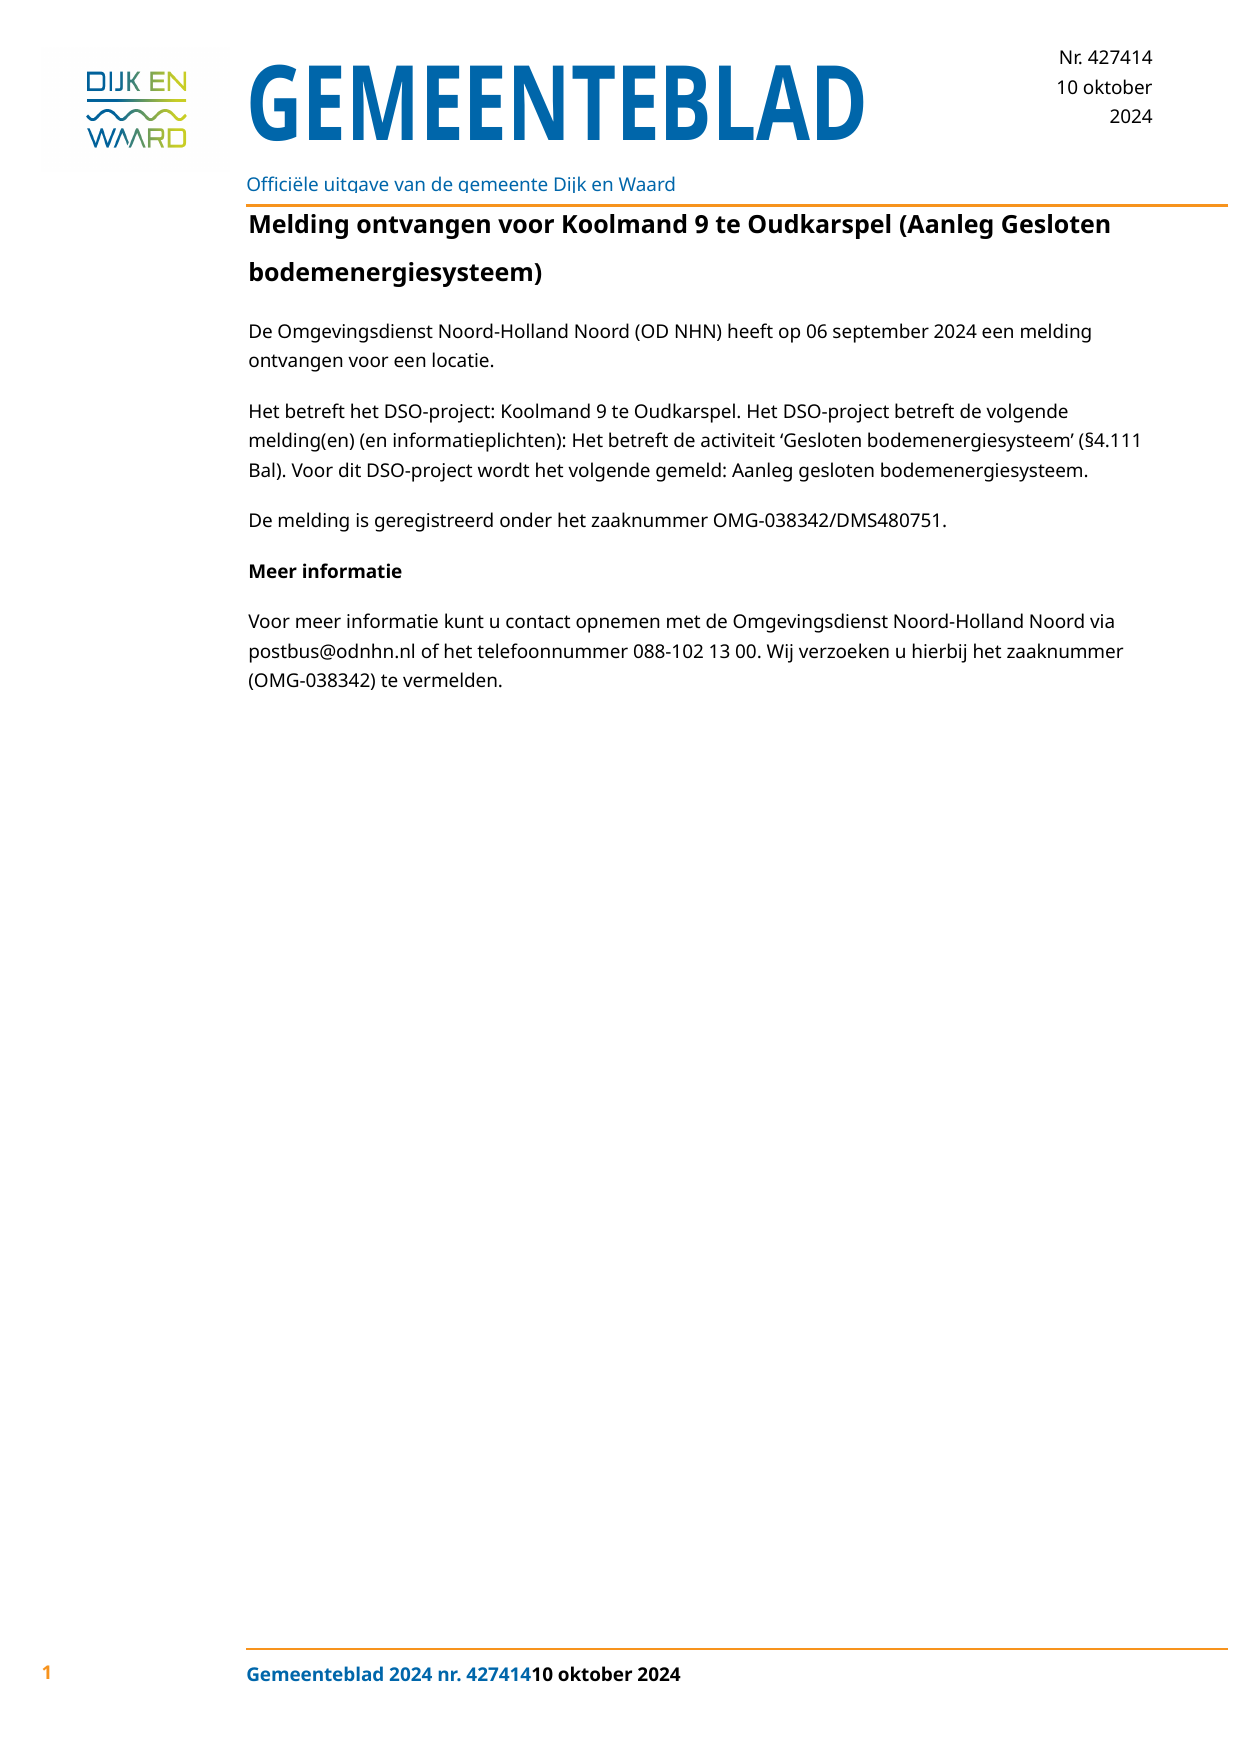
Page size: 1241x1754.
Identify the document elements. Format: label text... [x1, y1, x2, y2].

picture [41, 47, 231, 172]
text De melding is geregistreerd onder het zaaknummer OMG-038342/DMS480751. [248, 507, 1152, 533]
text Het betreft het DSO-project: Koolmand 9 te Oudkarspel. Het DSO-project betreft de volgende melding(en) (en informatieplichten): Het betreft de activiteit ‘Gesloten bodemenergiesysteem’ (§4.111 Bal). Voor dit DSO-project wordt het volgende gemeld: Aanleg gesloten bodemenergiesysteem. [248, 398, 1152, 483]
text Meer informatie [248, 558, 1152, 584]
text Melding ontvangen voor Koolmand 9 te Oudkarspel (Aanleg Gesloten bodemenergiesysteem) [248, 207, 1152, 288]
text Voor meer informatie kunt u contact opnemen met de Omgevingsdienst Noord-Holland Noord via postbus@odnhn.nl of het telefoonnummer 088-102 13 00. Wij verzoeken u hierbij het zaaknummer (OMG-038342) te vermelden. [248, 608, 1152, 693]
text De Omgevingsdienst Noord-Holland Noord (OD NHN) heeft op 06 september 2024 een melding ontvangen voor een locatie. [248, 318, 1152, 373]
